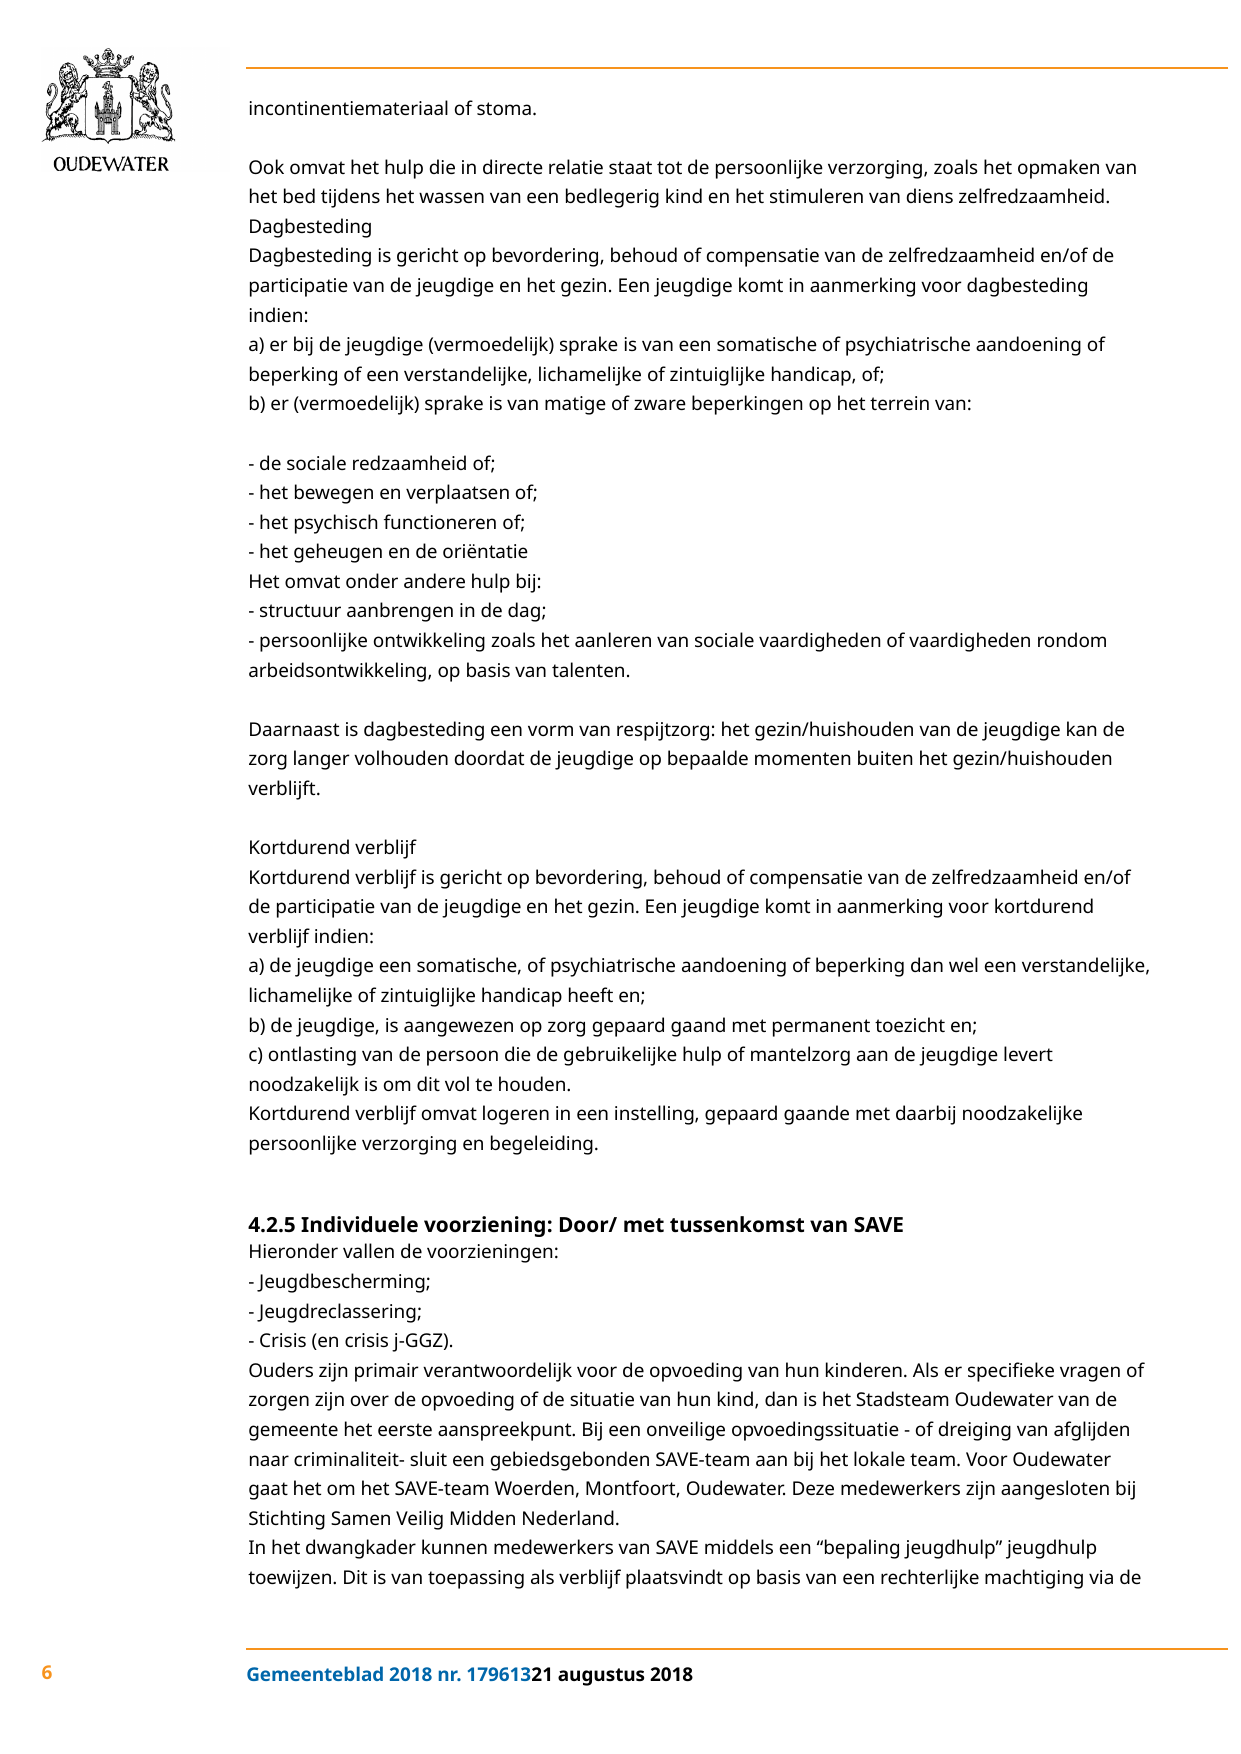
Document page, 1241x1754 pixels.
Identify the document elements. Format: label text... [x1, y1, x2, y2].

text Ook omvat het hulp die in directe relatie staat tot de persoonlijke verzorging, zoals het opmaken van het bed tijdens het wassen van een bedlegerig kind en het stimuleren van diens zelfredzaamheid. [248, 154, 1152, 209]
text Dagbesteding is gericht op bevordering, behoud of compensatie van de zelfredzaamheid en/of de participatie van de jeugdige en het gezin. Een jeugdige komt in aanmerking voor dagbesteding indien: [248, 243, 1152, 328]
text Hieronder vallen de voorzieningen: [248, 1239, 1152, 1264]
text - Jeugdbescherming; [248, 1268, 1152, 1294]
text - het geheugen en de oriëntatie [248, 538, 1152, 564]
text Kortdurend verblijf omvat logeren in een instelling, gepaard gaande met daarbij noodzakelijke persoonlijke verzorging en begeleiding. [248, 1101, 1152, 1156]
text Dagbesteding [248, 213, 1152, 239]
text c) ontlasting van de persoon die de gebruikelijke hulp of mantelzorg aan de jeugdige levert noodzakelijk is om dit vol te houden. [248, 1041, 1152, 1097]
text - het psychisch functioneren of; [248, 509, 1152, 535]
text Het omvat onder andere hulp bij: [248, 568, 1152, 594]
text 4.2.5 Individuele voorziening: Door/ met tussenkomst van SAVE [248, 1210, 1152, 1239]
text - de sociale redzaamheid of; [248, 450, 1152, 476]
text In het dwangkader kunnen medewerkers van SAVE middels een “bepaling jeugdhulp” jeugdhulp toewijzen. Dit is van toepassing als verblijf plaatsvindt op basis van een rechterlijke machtiging via de [248, 1534, 1152, 1590]
text Ouders zijn primair verantwoordelijk voor de opvoeding van hun kinderen. Als er specifieke vragen of zorgen zijn over de opvoeding of de situatie van hun kind, dan is het Stadsteam Oudewater van de gemeente het eerste aanspreekpunt. Bij een onveilige opvoedingssituatie - of dreiging van afglijden naar criminaliteit- sluit een gebiedsgebonden SAVE-team aan bij het lokale team. Voor Oudewater gaat het om het SAVE-team Woerden, Montfoort, Oudewater. Deze medewerkers zijn aangesloten bij Stichting Samen Veilig Midden Nederland. [248, 1357, 1152, 1531]
text Daarnaast is dagbesteding een vorm van respijtzorg: het gezin/huishouden van de jeugdige kan de zorg langer volhouden doordat de jeugdige op bepaalde momenten buiten het gezin/huishouden verblijft. [248, 716, 1152, 801]
text incontinentiemateriaal of stoma. [248, 95, 1152, 121]
text - Crisis (en crisis j-GGZ). [248, 1327, 1152, 1353]
text a) de jeugdige een somatische, of psychiatrische aandoening of beperking dan wel een verstandelijke, lichamelijke of zintuiglijke handicap heeft en; [248, 953, 1152, 1008]
text - Jeugdreclassering; [248, 1298, 1152, 1323]
text - persoonlijke ontwikkeling zoals het aanleren van sociale vaardigheden of vaardigheden rondom arbeidsontwikkeling, op basis van talenten. [248, 627, 1152, 683]
text - het bewegen en verplaatsen of; [248, 479, 1152, 505]
text Kortdurend verblijf is gericht op bevordering, behoud of compensatie van de zelfredzaamheid en/of de participatie van de jeugdige en het gezin. Een jeugdige komt in aanmerking voor kortdurend verblijf indien: [248, 864, 1152, 949]
text Kortdurend verblijf [248, 834, 1152, 860]
text b) de jeugdige, is aangewezen op zorg gepaard gaand met permanent toezicht en; [248, 1012, 1152, 1038]
text b) er (vermoedelijk) sprake is van matige of zware beperkingen op het terrein van: [248, 391, 1152, 416]
text - structuur aanbrengen in de dag; [248, 598, 1152, 623]
text a) er bij de jeugdige (vermoedelijk) sprake is van een somatische of psychiatrische aandoening of beperking of een verstandelijke, lichamelijke of zintuiglijke handicap, of; [248, 331, 1152, 387]
picture [41, 47, 231, 172]
